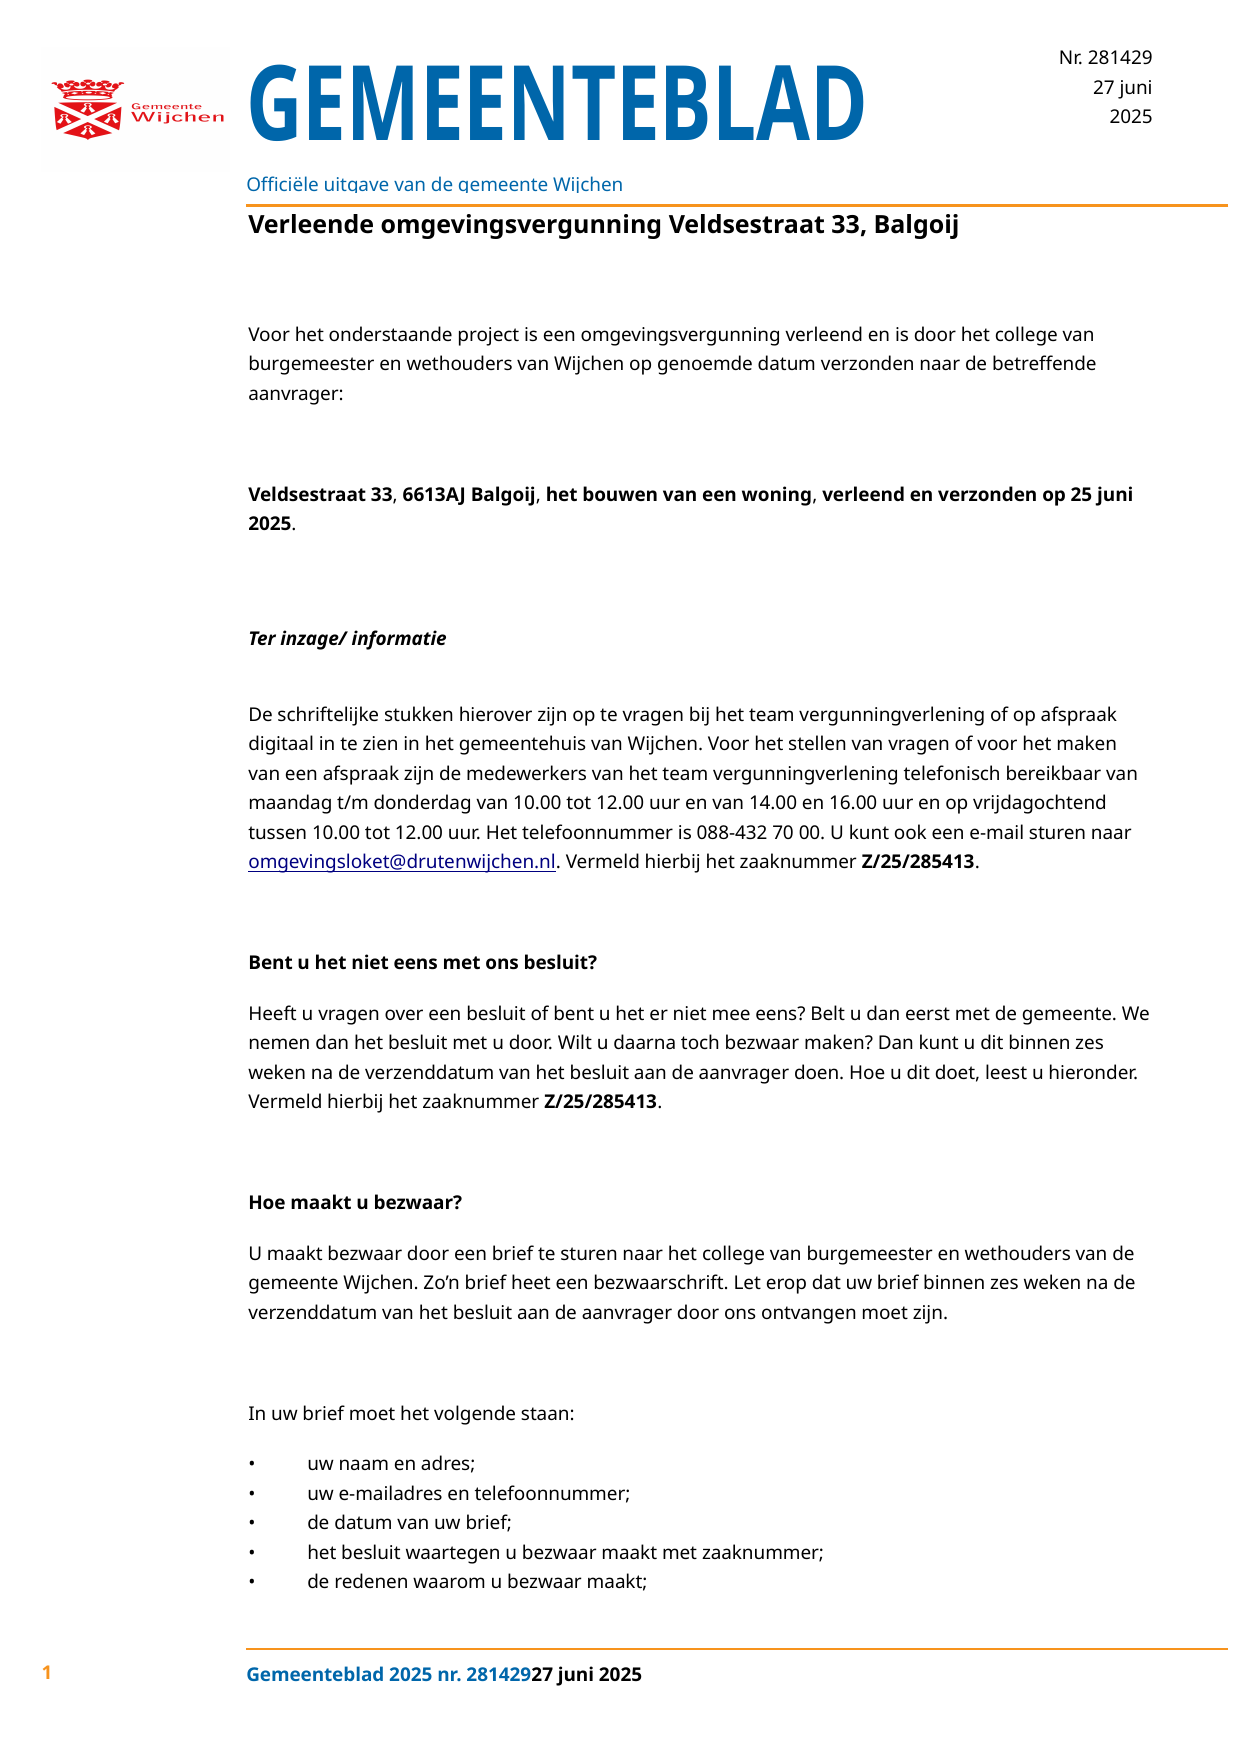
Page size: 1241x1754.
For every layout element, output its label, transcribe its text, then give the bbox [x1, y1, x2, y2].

text Verleende omgevingsvergunning Veldsestraat 33, Balgoij [248, 207, 1152, 241]
text In uw brief moet het volgende staan: [248, 1400, 1152, 1426]
text Veldsestraat 33, 6613AJ Balgoij, het bouwen van een woning, verleend en verzonden op 25 juni 2025. [248, 481, 1152, 536]
text U maakt bezwaar door een brief te sturen naar het college van burgemeester en wethouders van de gemeente Wijchen. Zo’n brief heet een bezwaarschrift. Let erop dat uw brief binnen zes weken na de verzenddatum van het besluit aan de aanvrager door ons ontvangen moet zijn. [248, 1240, 1152, 1325]
list de datum van uw brief; [248, 1509, 1152, 1535]
text Bent u het niet eens met ons besluit? [248, 949, 1152, 975]
list het besluit waartegen u bezwaar maakt met zaaknummer; [248, 1539, 1152, 1565]
text Heeft u vragen over een besluit of bent u het er niet mee eens? Belt u dan eerst met de gemeente. We nemen dan het besluit met u door. Wilt u daarna toch bezwaar maken? Dan kunt u dit binnen zes weken na de verzenddatum van het besluit aan de aanvrager doen. Hoe u dit doet, leest u hieronder. Vermeld hierbij het zaaknummer Z/25/285413. [248, 1000, 1152, 1114]
list uw naam en adres; [248, 1450, 1152, 1476]
text Voor het onderstaande project is een omgevingsvergunning verleend en is door het college van burgemeester en wethouders van Wijchen op genoemde datum verzonden naar de betreffende aanvrager: [248, 321, 1152, 406]
text De schriftelijke stukken hierover zijn op te vragen bij het team vergunningverlening of op afspraak digitaal in te zien in het gemeentehuis van Wijchen. Voor het stellen van vragen of voor het maken van een afspraak zijn de medewerkers van het team vergunningverlening telefonisch bereikbaar van maandag t/m donderdag van 10.00 tot 12.00 uur en van 14.00 en 16.00 uur en op vrijdagochtend tussen 10.00 tot 12.00 uur. Het telefoonnummer is 088-432 70 00. U kunt ook een e-mail sturen naar omgevingsloket@drutenwijchen.nl. Vermeld hierbij het zaaknummer Z/25/285413. [248, 701, 1152, 874]
list uw e-mailadres en telefoonnummer; [248, 1480, 1152, 1506]
text Ter inzage/ informatie [248, 625, 1152, 650]
list de redenen waarom u bezwaar maakt; [248, 1569, 1152, 1594]
picture [41, 47, 231, 172]
text Hoe maakt u bezwaar? [248, 1189, 1152, 1215]
